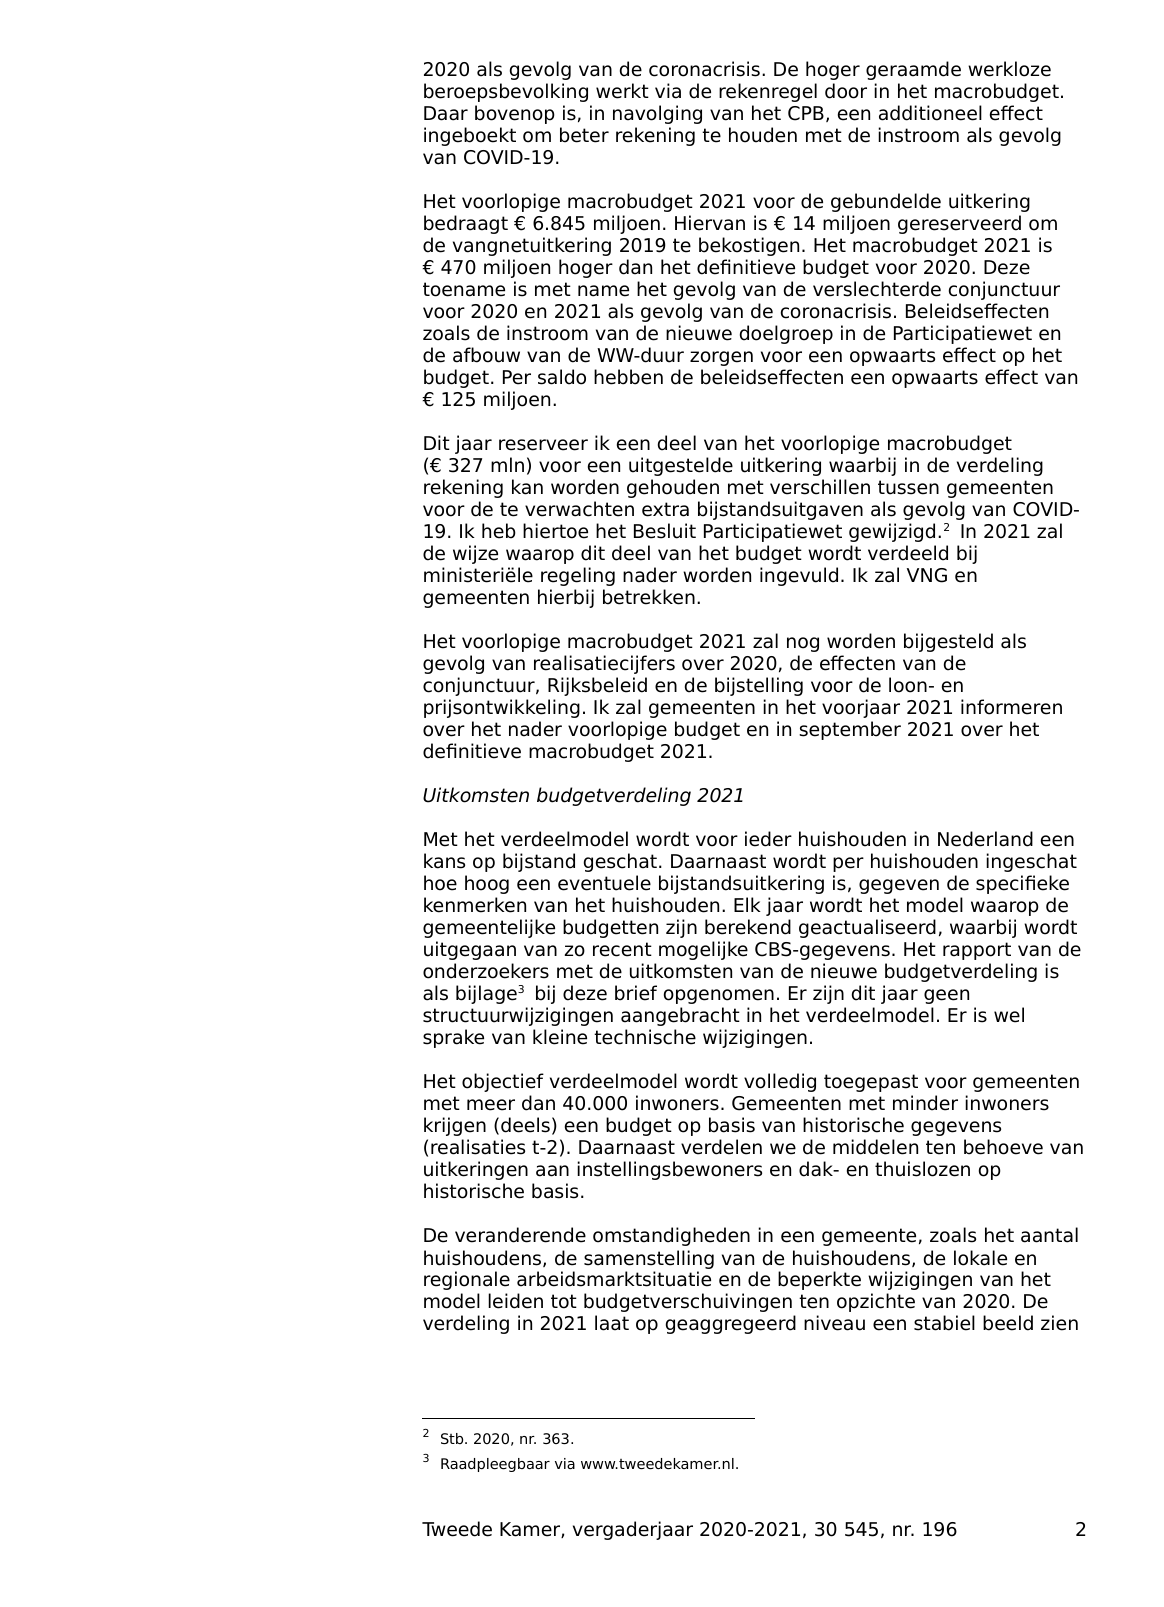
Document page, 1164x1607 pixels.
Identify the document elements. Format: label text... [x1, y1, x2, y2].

text Met het verdeelmodel wordt voor ieder huishouden in Nederland een kans op bijstand geschat. Daarnaast wordt per huishouden ingeschat hoe hoog een eventuele bijstandsuitkering is, gegeven de specifieke kenmerken van het huishouden. Elk jaar wordt het model waarop de gemeentelijke budgetten zijn berekend geactualiseerd, waarbij wordt uitgegaan van zo recent mogelijke CBS-gegevens. Het rapport van de onderzoekers met de uitkomsten van de nieuwe budgetverdeling is als bijlage bij deze brief opgenomen. Er zijn dit jaar geen structuurwijzigingen aangebracht in het verdeelmodel. Er is wel sprake van kleine technische wijzigingen. [422, 829, 1087, 1049]
text De veranderende omstandigheden in een gemeente, zoals het aantal huishoudens, de samenstelling van de huishoudens, de lokale en regionale arbeidsmarktsituatie en de beperkte wijzigingen van het model leiden tot budgetverschuivingen ten opzichte van 2020. De verdeling in 2021 laat op geaggregeerd niveau een stabiel beeld zien [422, 1225, 1087, 1335]
text Het voorlopige macrobudget 2021 zal nog worden bijgesteld als gevolg van realisatiecijfers over 2020, de effecten van de conjunctuur, Rijksbeleid en de bijstelling voor de loon- en prijsontwikkeling. Ik zal gemeenten in het voorjaar 2021 informeren over het nader voorlopige budget en in september 2021 over het definitieve macrobudget 2021. [422, 631, 1087, 763]
text Het objectief verdeelmodel wordt volledig toegepast voor gemeenten met meer dan 40.000 inwoners. Gemeenten met minder inwoners krijgen (deels) een budget op basis van historische gegevens (realisaties t-2). Daarnaast verdelen we de middelen ten behoeve van uitkeringen aan instellingsbewoners en dak- en thuislozen op historische basis. [422, 1071, 1087, 1203]
text Het voorlopige macrobudget 2021 voor de gebundelde uitkering bedraagt € 6.845 miljoen. Hiervan is € 14 miljoen gereserveerd om de vangnetuitkering 2019 te bekostigen. Het macrobudget 2021 is € 470 miljoen hoger dan het definitieve budget voor 2020. Deze toename is met name het gevolg van de verslechterde conjunctuur voor 2020 en 2021 als gevolg van de coronacrisis. Beleidseffecten zoals de instroom van de nieuwe doelgroep in de Participatiewet en de afbouw van de WW-duur zorgen voor een opwaarts effect op het budget. Per saldo hebben de beleidseffecten een opwaarts effect van € 125 miljoen. [422, 191, 1087, 411]
text Dit jaar reserveer ik een deel van het voorlopige macrobudget (€ 327 mln) voor een uitgestelde uitkering waarbij in de verdeling rekening kan worden gehouden met verschillen tussen gemeenten voor de te verwachten extra bijstandsuitgaven als gevolg van COVID-19. Ik heb hiertoe het Besluit Participatiewet gewijzigd. In 2021 zal de wijze waarop dit deel van het budget wordt verdeeld bij ministeriële regeling nader worden ingevuld. Ik zal VNG en gemeenten hierbij betrekken. [422, 433, 1087, 609]
subtitle Uitkomsten budgetverdeling 2021 [422, 785, 1087, 807]
text 2020 als gevolg van de coronacrisis. De hoger geraamde werkloze beroepsbevolking werkt via de rekenregel door in het macrobudget. Daar bovenop is, in navolging van het CPB, een additioneel effect ingeboekt om beter rekening te houden met de instroom als gevolg van COVID-19. [422, 59, 1087, 169]
text Stb. 2020, nr. 363. [422, 1427, 1087, 1449]
text Raadpleegbaar via www.tweedekamer.nl. [422, 1452, 1087, 1474]
